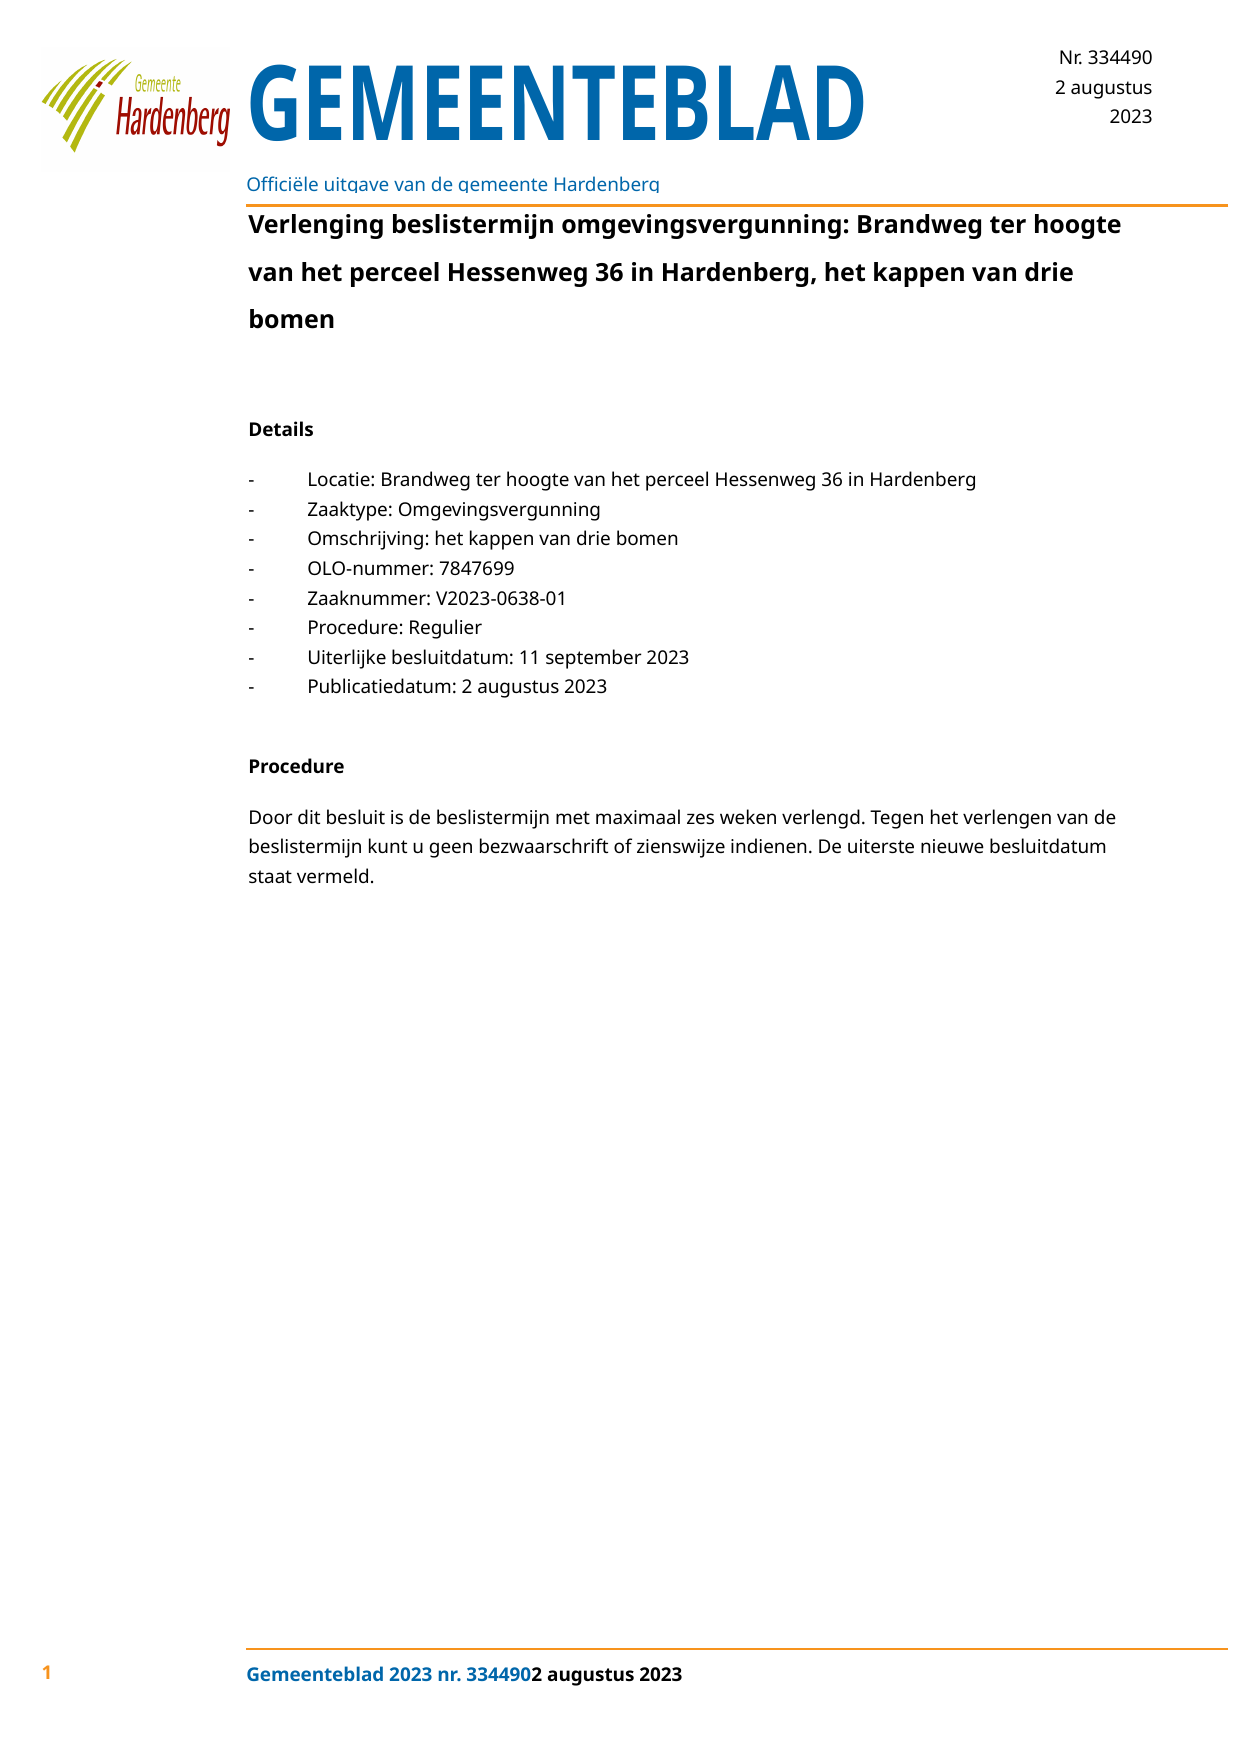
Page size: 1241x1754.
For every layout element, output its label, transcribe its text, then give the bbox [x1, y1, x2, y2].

list Zaaknummer: V2023-0638-01 [248, 585, 1152, 610]
picture [41, 47, 231, 172]
list Publicatiedatum: 2 augustus 2023 [248, 673, 1152, 699]
list OLO-nummer: 7847699 [248, 555, 1152, 581]
text Procedure [248, 753, 1152, 779]
list Locatie: Brandweg ter hoogte van het perceel Hessenweg 36 in Hardenberg [248, 466, 1152, 492]
text Door dit besluit is de beslistermijn met maximaal zes weken verlengd. Tegen het verlengen van de beslistermijn kunt u geen bezwaarschrift of zienswijze indienen. De uiterste nieuwe besluitdatum staat vermeld. [248, 804, 1152, 889]
list Procedure: Regulier [248, 614, 1152, 640]
list Uiterlijke besluitdatum: 11 september 2023 [248, 644, 1152, 669]
text Verlenging beslistermijn omgevingsvergunning: Brandweg ter hoogte van het perceel Hessenweg 36 in Hardenberg, het kappen van drie bomen [248, 207, 1152, 336]
list Omschrijving: het kappen van drie bomen [248, 526, 1152, 551]
text Details [248, 416, 1152, 442]
list Zaaktype: Omgevingsvergunning [248, 496, 1152, 522]
